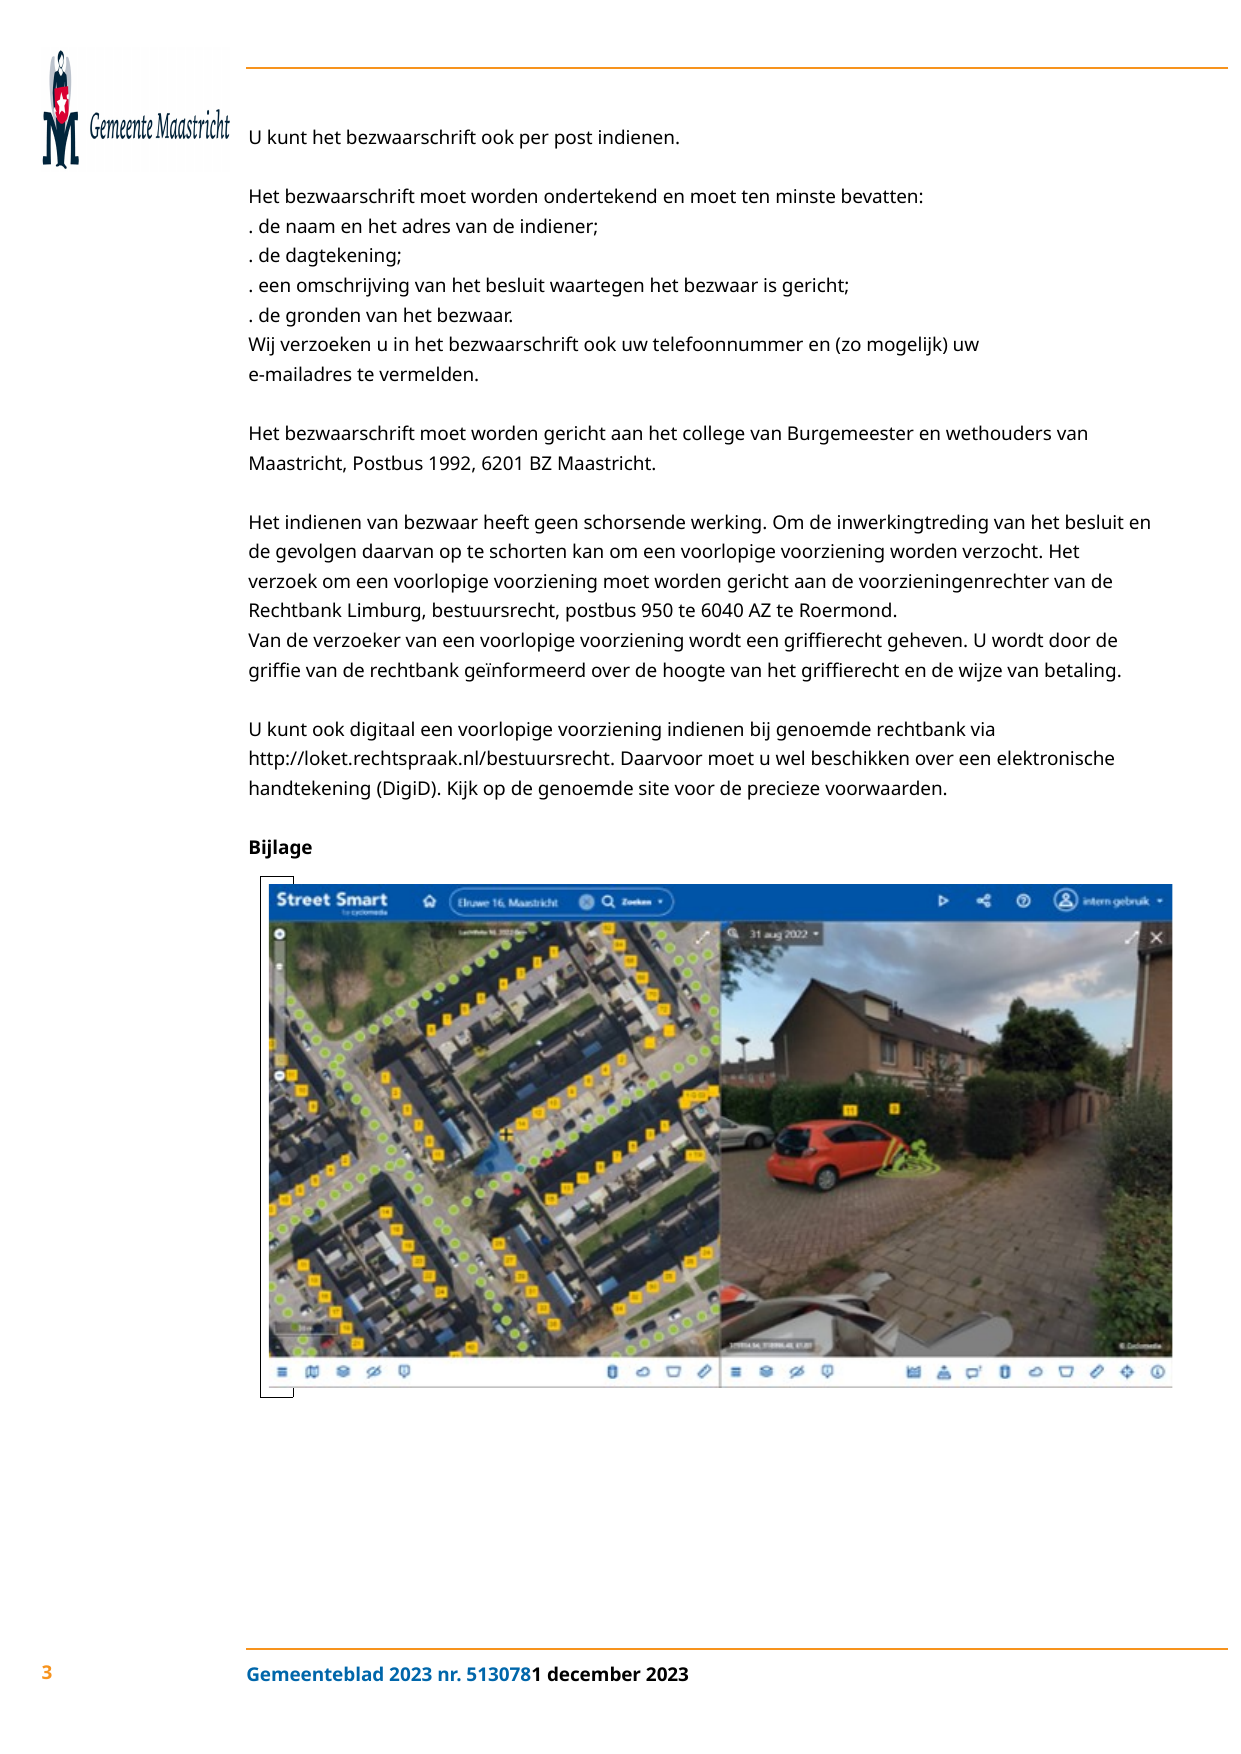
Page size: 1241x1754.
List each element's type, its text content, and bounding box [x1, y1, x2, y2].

text e-mailadres te vermelden. [248, 361, 1152, 387]
text Het indienen van bezwaar heeft geen schorsende werking. Om de inwerkingtreding van het besluit en de gevolgen daarvan op te schorten kan om een voorlopige voorziening worden verzocht. Het verzoek om een voorlopige voorziening moet worden gericht aan de voorzieningenrechter van de Rechtbank Limburg, bestuursrecht, postbus 950 te 6040 AZ te Roermond. [248, 509, 1152, 623]
text . de dagtekening; [248, 243, 1152, 268]
text Van de verzoeker van een voorlopige voorziening wordt een griffierecht geheven. U wordt door de griffie van de rechtbank geïnformeerd over de hoogte van het griffierecht en de wijze van betaling. [248, 627, 1152, 683]
text . een omschrijving van het besluit waartegen het bezwaar is gericht; [248, 272, 1152, 298]
text . de gronden van het bezwaar. [248, 302, 1152, 328]
text U kunt het bezwaarschrift ook per post indienen. [248, 124, 1152, 150]
text Bijlage [248, 834, 1152, 860]
text . de naam en het adres van de indiener; [248, 213, 1152, 239]
text Het bezwaarschrift moet worden gericht aan het college van Burgemeester en wethouders van Maastricht, Postbus 1992, 6201 BZ Maastricht. [248, 420, 1152, 476]
text Wij verzoeken u in het bezwaarschrift ook uw telefoonnummer en (zo mogelijk) uw [248, 331, 1152, 357]
picture [41, 47, 231, 172]
text U kunt ook digitaal een voorlopige voorziening indienen bij genoemde rechtbank via http://loket.rechtspraak.nl/bestuursrecht. Daarvoor moet u wel beschikken over een elektronische handtekening (DigiD). Kijk op de genoemde site voor de precieze voorwaarden. [248, 716, 1152, 801]
text Het bezwaarschrift moet worden ondertekend en moet ten minste bevatten: [248, 183, 1152, 209]
picture [268, 884, 1173, 1388]
